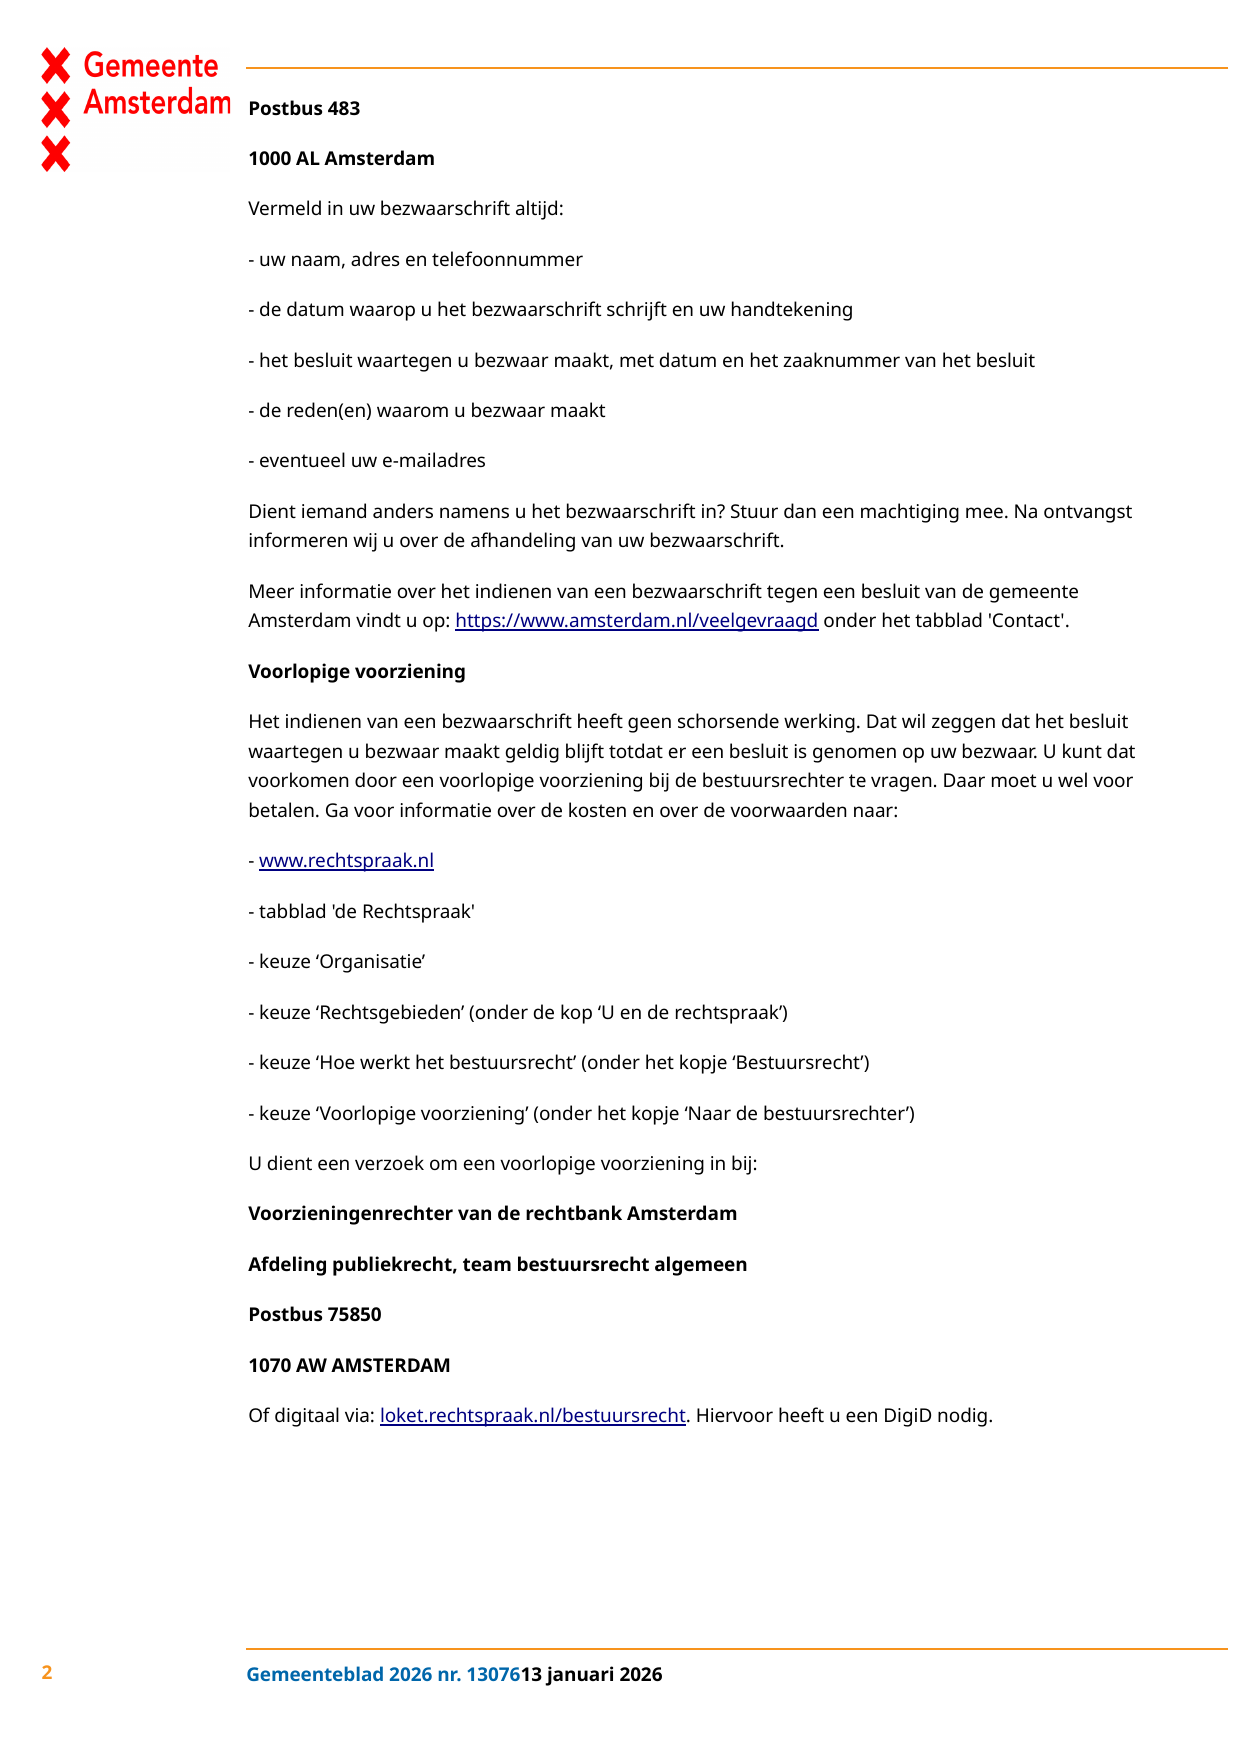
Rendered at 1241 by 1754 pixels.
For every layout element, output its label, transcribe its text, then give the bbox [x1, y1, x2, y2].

text - www.rechtspraak.nl [248, 848, 1152, 873]
text U dient een verzoek om een voorlopige voorziening in bij: [248, 1150, 1152, 1176]
text Meer informatie over het indienen van een bezwaarschrift tegen een besluit van de gemeente Amsterdam vindt u op: https://www.amsterdam.nl/veelgevraagd onder het tabblad 'Contact'. [248, 578, 1152, 633]
text - de reden(en) waarom u bezwaar maakt [248, 397, 1152, 423]
text - het besluit waartegen u bezwaar maakt, met datum en het zaaknummer van het besluit [248, 347, 1152, 373]
text - uw naam, adres en telefoonnummer [248, 246, 1152, 272]
text - tabblad 'de Rechtspraak' [248, 898, 1152, 924]
text Voorlopige voorziening [248, 658, 1152, 684]
text - de datum waarop u het bezwaarschrift schrijft en uw handtekening [248, 296, 1152, 322]
text Of digitaal via: loket.rechtspraak.nl/bestuursrecht. Hiervoor heeft u een DigiD nodig. [248, 1402, 1152, 1428]
text - keuze ‘Hoe werkt het bestuursrecht’ (onder het kopje ‘Bestuursrecht’) [248, 1049, 1152, 1075]
text - eventueel uw e-mailadres [248, 448, 1152, 473]
text - keuze ‘Voorlopige voorziening’ (onder het kopje ‘Naar de bestuursrechter’) [248, 1100, 1152, 1126]
text Afdeling publiekrecht, team bestuursrecht algemeen [248, 1251, 1152, 1277]
text Postbus 75850 [248, 1301, 1152, 1327]
picture [41, 47, 231, 172]
text 1070 AW AMSTERDAM [248, 1352, 1152, 1378]
text - keuze ‘Rechtsgebieden’ (onder de kop ‘U en de rechtspraak’) [248, 999, 1152, 1025]
text Dient iemand anders namens u het bezwaarschrift in? Stuur dan een machtiging mee. Na ontvangst informeren wij u over de afhandeling van uw bezwaarschrift. [248, 498, 1152, 553]
text Voorzieningenrechter van de rechtbank Amsterdam [248, 1201, 1152, 1226]
text - keuze ‘Organisatie’ [248, 948, 1152, 974]
text Postbus 483 [248, 95, 1152, 121]
text 1000 AL Amsterdam [248, 145, 1152, 171]
text Het indienen van een bezwaarschrift heeft geen schorsende werking. Dat wil zeggen dat het besluit waartegen u bezwaar maakt geldig blijft totdat er een besluit is genomen op uw bezwaar. U kunt dat voorkomen door een voorlopige voorziening bij de bestuursrechter te vragen. Daar moet u wel voor betalen. Ga voor informatie over de kosten en over de voorwaarden naar: [248, 708, 1152, 823]
text Vermeld in uw bezwaarschrift altijd: [248, 196, 1152, 221]
